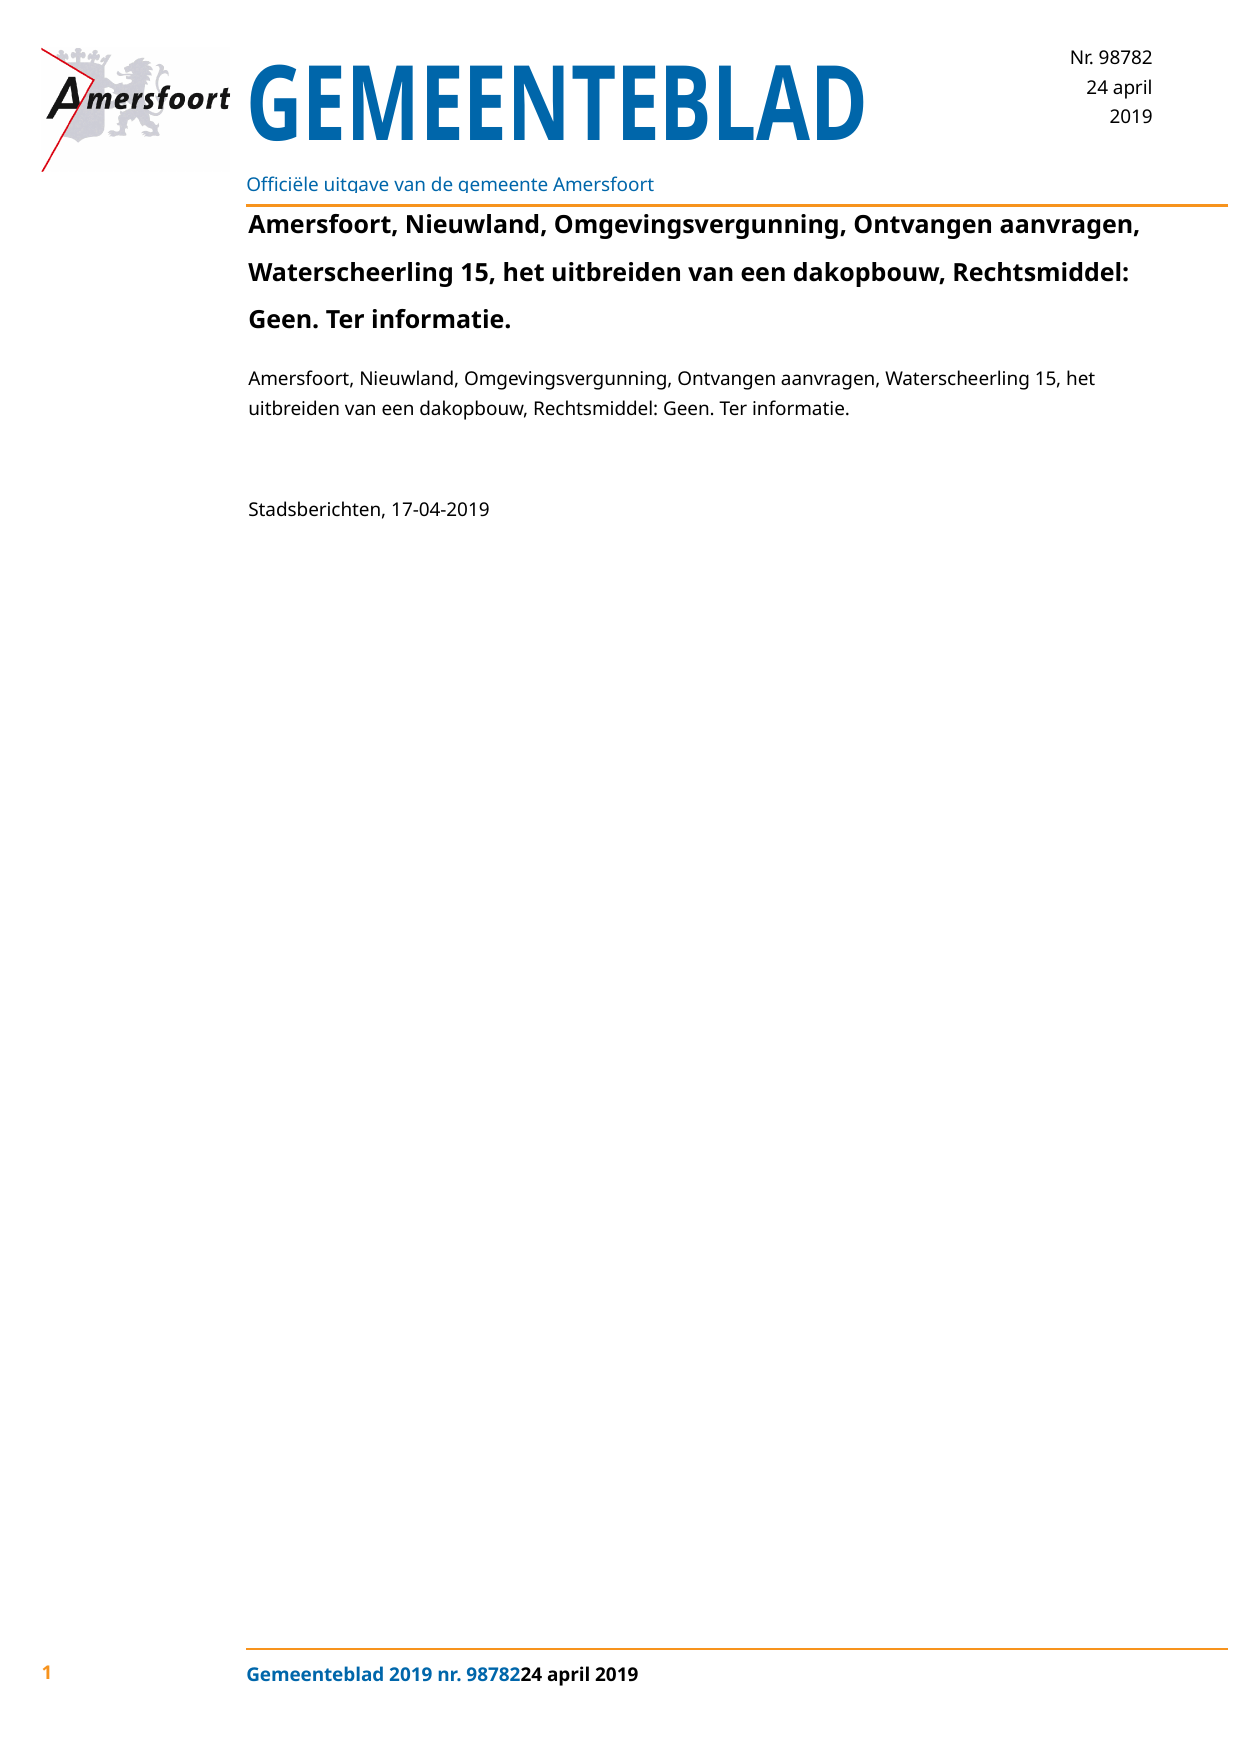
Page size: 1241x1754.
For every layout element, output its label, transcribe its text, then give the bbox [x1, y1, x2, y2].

text Amersfoort, Nieuwland, Omgevingsvergunning, Ontvangen aanvragen, Waterscheerling 15, het uitbreiden van een dakopbouw, Rechtsmiddel: Geen. Ter informatie. [248, 207, 1152, 336]
picture [41, 47, 231, 172]
text Amersfoort, Nieuwland, Omgevingsvergunning, Ontvangen aanvragen, Waterscheerling 15, het uitbreiden van een dakopbouw, Rechtsmiddel: Geen. Ter informatie. [248, 366, 1152, 421]
text Stadsberichten, 17-04-2019 [248, 496, 1152, 522]
